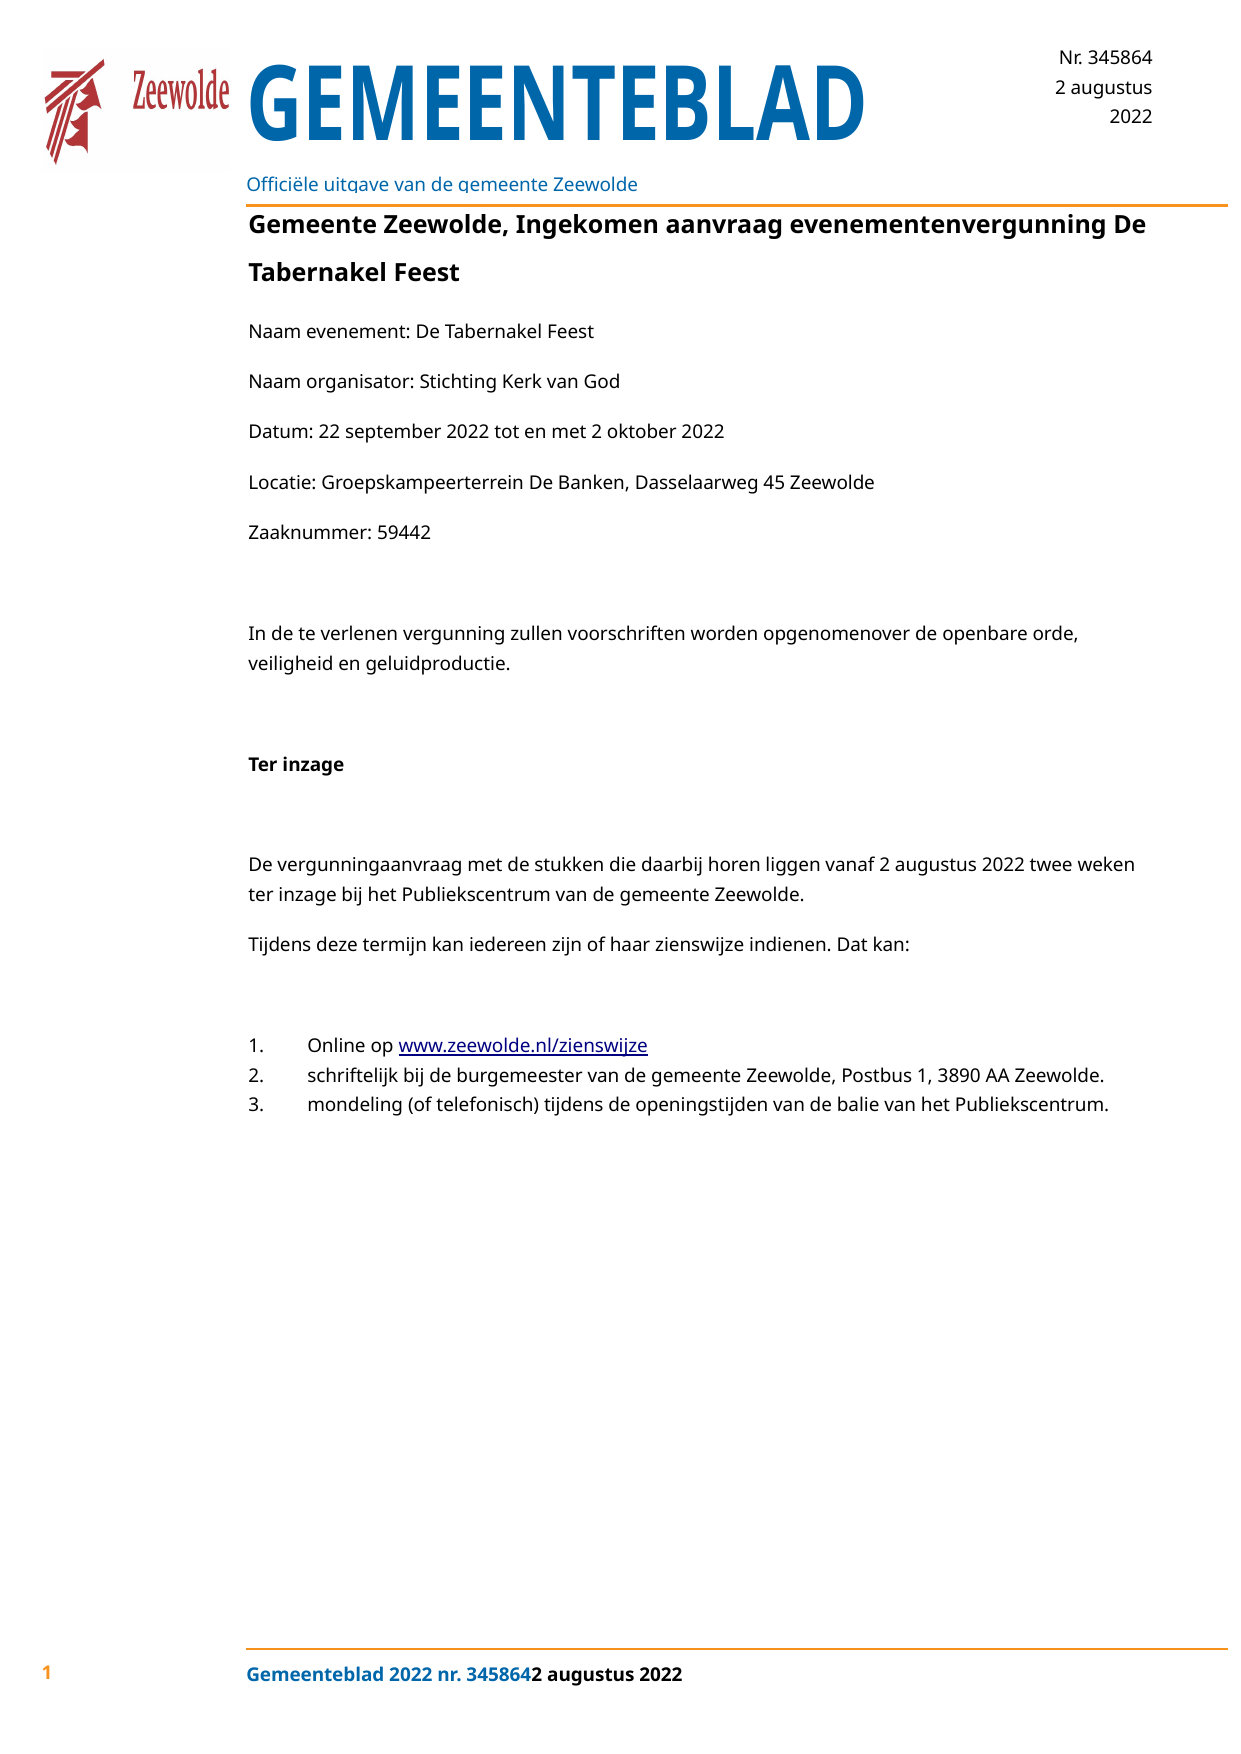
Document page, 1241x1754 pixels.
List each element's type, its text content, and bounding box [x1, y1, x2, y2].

text Gemeente Zeewolde, Ingekomen aanvraag evenementenvergunning De Tabernakel Feest [248, 207, 1152, 288]
text Naam organisator: Stichting Kerk van God [248, 368, 1152, 394]
text De vergunningaanvraag met de stukken die daarbij horen liggen vanaf 2 augustus 2022 twee weken ter inzage bij het Publiekscentrum van de gemeente Zeewolde. [248, 852, 1152, 907]
text In de te verlenen vergunning zullen voorschriften worden opgenomenover de openbare orde, veiligheid en geluidproductie. [248, 620, 1152, 676]
text Tijdens deze termijn kan iedereen zijn of haar zienswijze indienen. Dat kan: [248, 932, 1152, 957]
picture [41, 47, 231, 172]
text Naam evenement: De Tabernakel Feest [248, 318, 1152, 344]
text Ter inzage [248, 751, 1152, 777]
list mondeling (of telefonisch) tijdens de openingstijden van de balie van het Publiekscentrum. [248, 1092, 1152, 1117]
text Zaaknummer: 59442 [248, 519, 1152, 545]
text Datum: 22 september 2022 tot en met 2 oktober 2022 [248, 419, 1152, 444]
text Locatie: Groepskampeerterrein De Banken, Dasselaarweg 45 Zeewolde [248, 469, 1152, 495]
list Online op www.zeewolde.nl/zienswijze [248, 1032, 1152, 1058]
list schriftelijk bij de burgemeester van de gemeente Zeewolde, Postbus 1, 3890 AA Zeewolde. [248, 1062, 1152, 1088]
